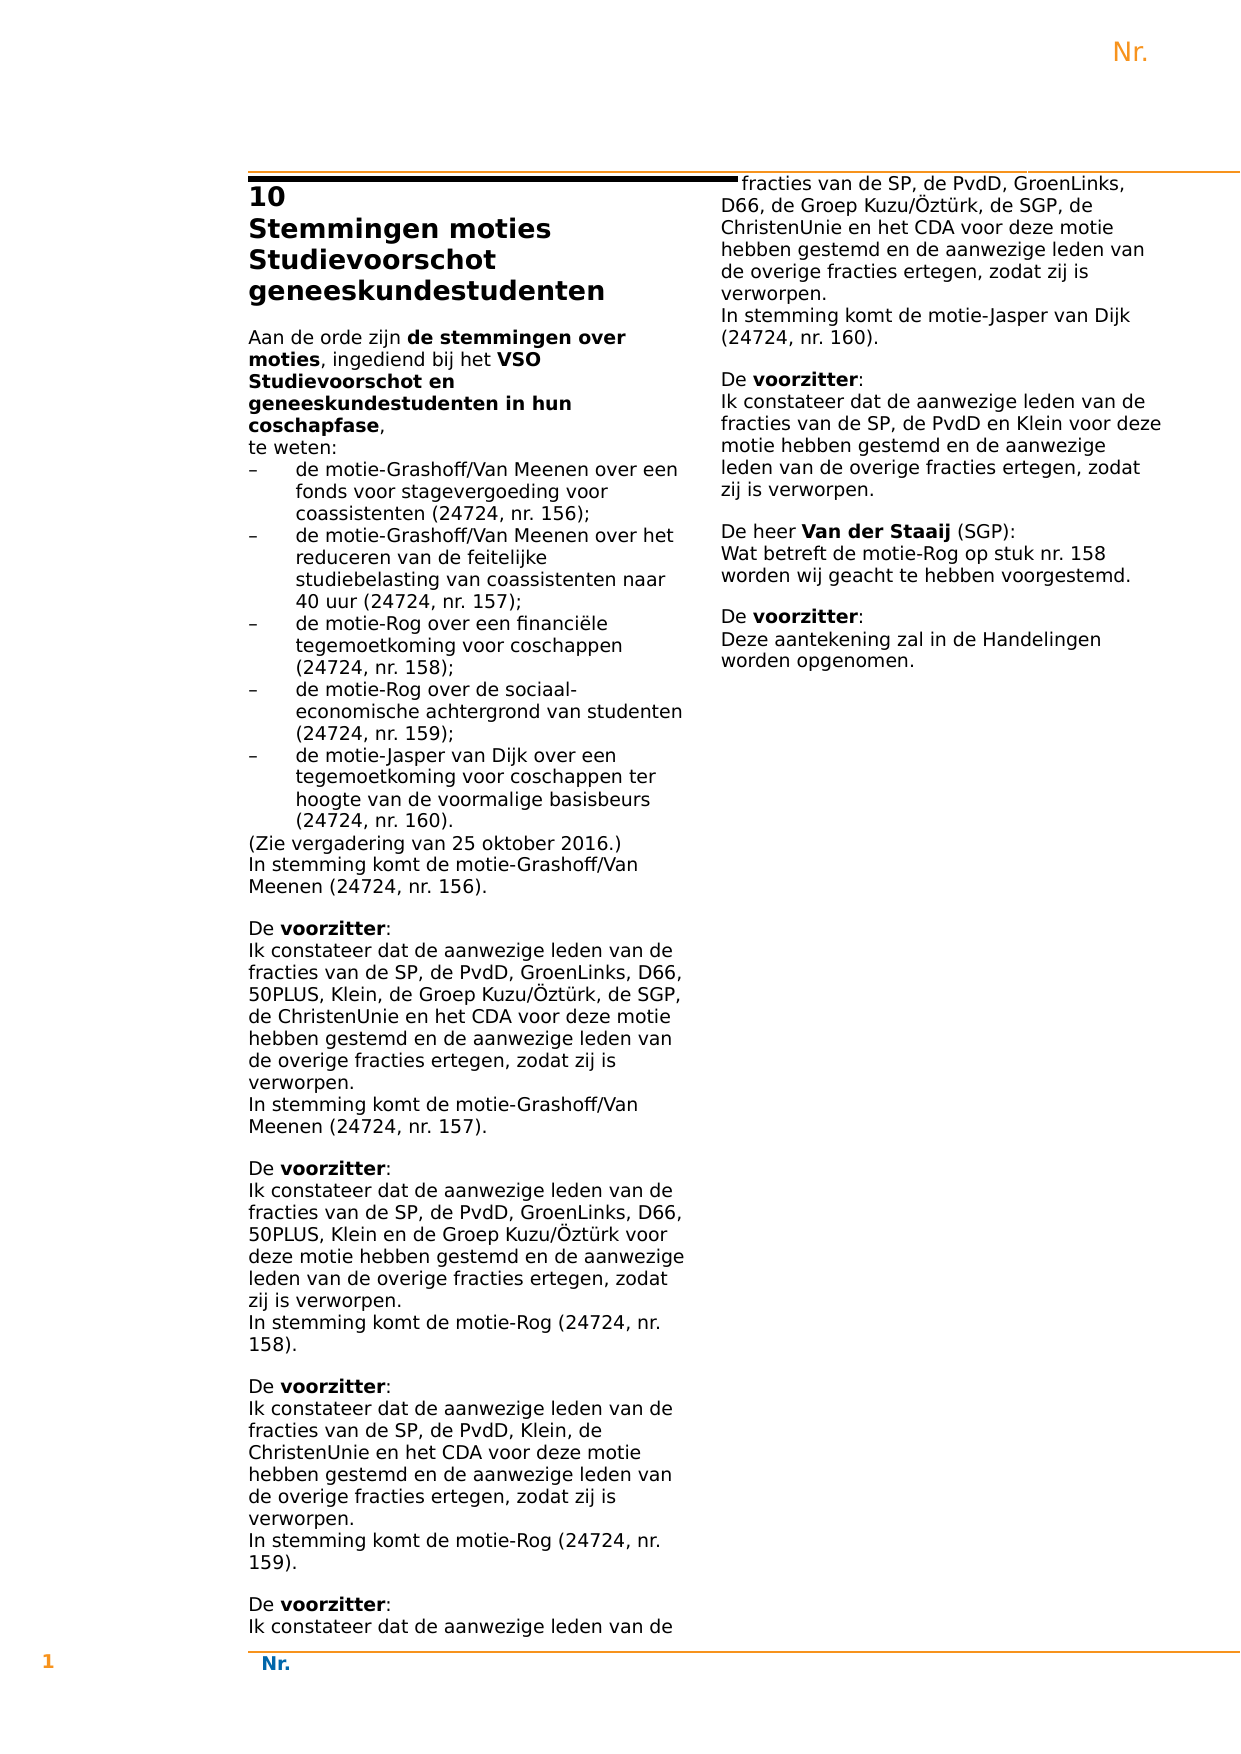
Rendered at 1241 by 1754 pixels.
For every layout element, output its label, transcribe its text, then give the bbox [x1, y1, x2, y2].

list de motie-Rog over de sociaal-economische achtergrond van studenten (24724, nr. 159); [248, 678, 691, 744]
title 10 Stemmingen moties Studievoorschot geneeskundestudenten [248, 182, 691, 307]
text (Zie vergadering van 25 oktober 2016.) [248, 832, 691, 854]
list de motie-Grashoff/Van Meenen over een fonds voor stagevergoeding voor coassistenten (24724, nr. 156); [248, 459, 691, 525]
text Ik constateer dat de aanwezige leden van de fracties van de SP, de PvdD, Klein, de ChristenUnie en het CDA voor deze motie hebben gestemd en de aanwezige leden van de overige fracties ertegen, zodat zij is verworpen. [248, 1398, 691, 1530]
text Ik constateer dat de aanwezige leden van de fracties van de SP, de PvdD, GroenLinks, D66, 50PLUS, Klein en de Groep Kuzu/Öztürk voor deze motie hebben gestemd en de aanwezige leden van de overige fracties ertegen, zodat zij is verworpen. [248, 1180, 691, 1312]
text fracties van de SP, de PvdD, GroenLinks, D66, de Groep Kuzu/Öztürk, de SGP, de ChristenUnie en het CDA voor deze motie hebben gestemd en de aanwezige leden van de overige fracties ertegen, zodat zij is verworpen. [721, 173, 1163, 305]
text Ik constateer dat de aanwezige leden van de [248, 1616, 691, 1638]
text In stemming komt de motie-Rog (24724, nr. 158). [248, 1312, 691, 1356]
list de motie-Rog over een financiële tegemoetkoming voor coschappen (24724, nr. 158); [248, 613, 691, 678]
text Wat betreft de motie-Rog op stuk nr. 158 worden wij geacht te hebben voorgestemd. [721, 542, 1163, 586]
text In stemming komt de motie-Grashoff/Van Meenen (24724, nr. 157). [248, 1094, 691, 1138]
text De voorzitter: [248, 1158, 691, 1180]
text Aan de orde zijn de stemmingen over moties, ingediend bij het VSO Studievoorschot en geneeskundestudenten in hun coschapfase, [248, 327, 691, 437]
text Deze aantekening zal in de Handelingen worden opgenomen. [721, 628, 1163, 672]
text In stemming komt de motie-Jasper van Dijk (24724, nr. 160). [721, 305, 1163, 349]
text In stemming komt de motie-Rog (24724, nr. 159). [248, 1530, 691, 1574]
text De voorzitter: [721, 369, 1163, 391]
text De voorzitter: [248, 918, 691, 940]
text In stemming komt de motie-Grashoff/Van Meenen (24724, nr. 156). [248, 854, 691, 898]
text De voorzitter: [248, 1376, 691, 1398]
text Ik constateer dat de aanwezige leden van de fracties van de SP, de PvdD en Klein voor deze motie hebben gestemd en de aanwezige leden van de overige fracties ertegen, zodat zij is verworpen. [721, 391, 1163, 501]
list de motie-Grashoff/Van Meenen over het reduceren van de feitelijke studiebelasting van coassistenten naar 40 uur (24724, nr. 157); [248, 525, 691, 613]
text De heer Van der Staaij (SGP): [721, 521, 1163, 542]
list de motie-Jasper van Dijk over een tegemoetkoming voor coschappen ter hoogte van de voormalige basisbeurs (24724, nr. 160). [248, 744, 691, 832]
text De voorzitter: [248, 1594, 691, 1616]
text te weten: [248, 437, 691, 459]
text De voorzitter: [721, 606, 1163, 628]
text Ik constateer dat de aanwezige leden van de fracties van de SP, de PvdD, GroenLinks, D66, 50PLUS, Klein, de Groep Kuzu/Öztürk, de SGP, de ChristenUnie en het CDA voor deze motie hebben gestemd en de aanwezige leden van de overige fracties ertegen, zodat zij is verworpen. [248, 940, 691, 1094]
